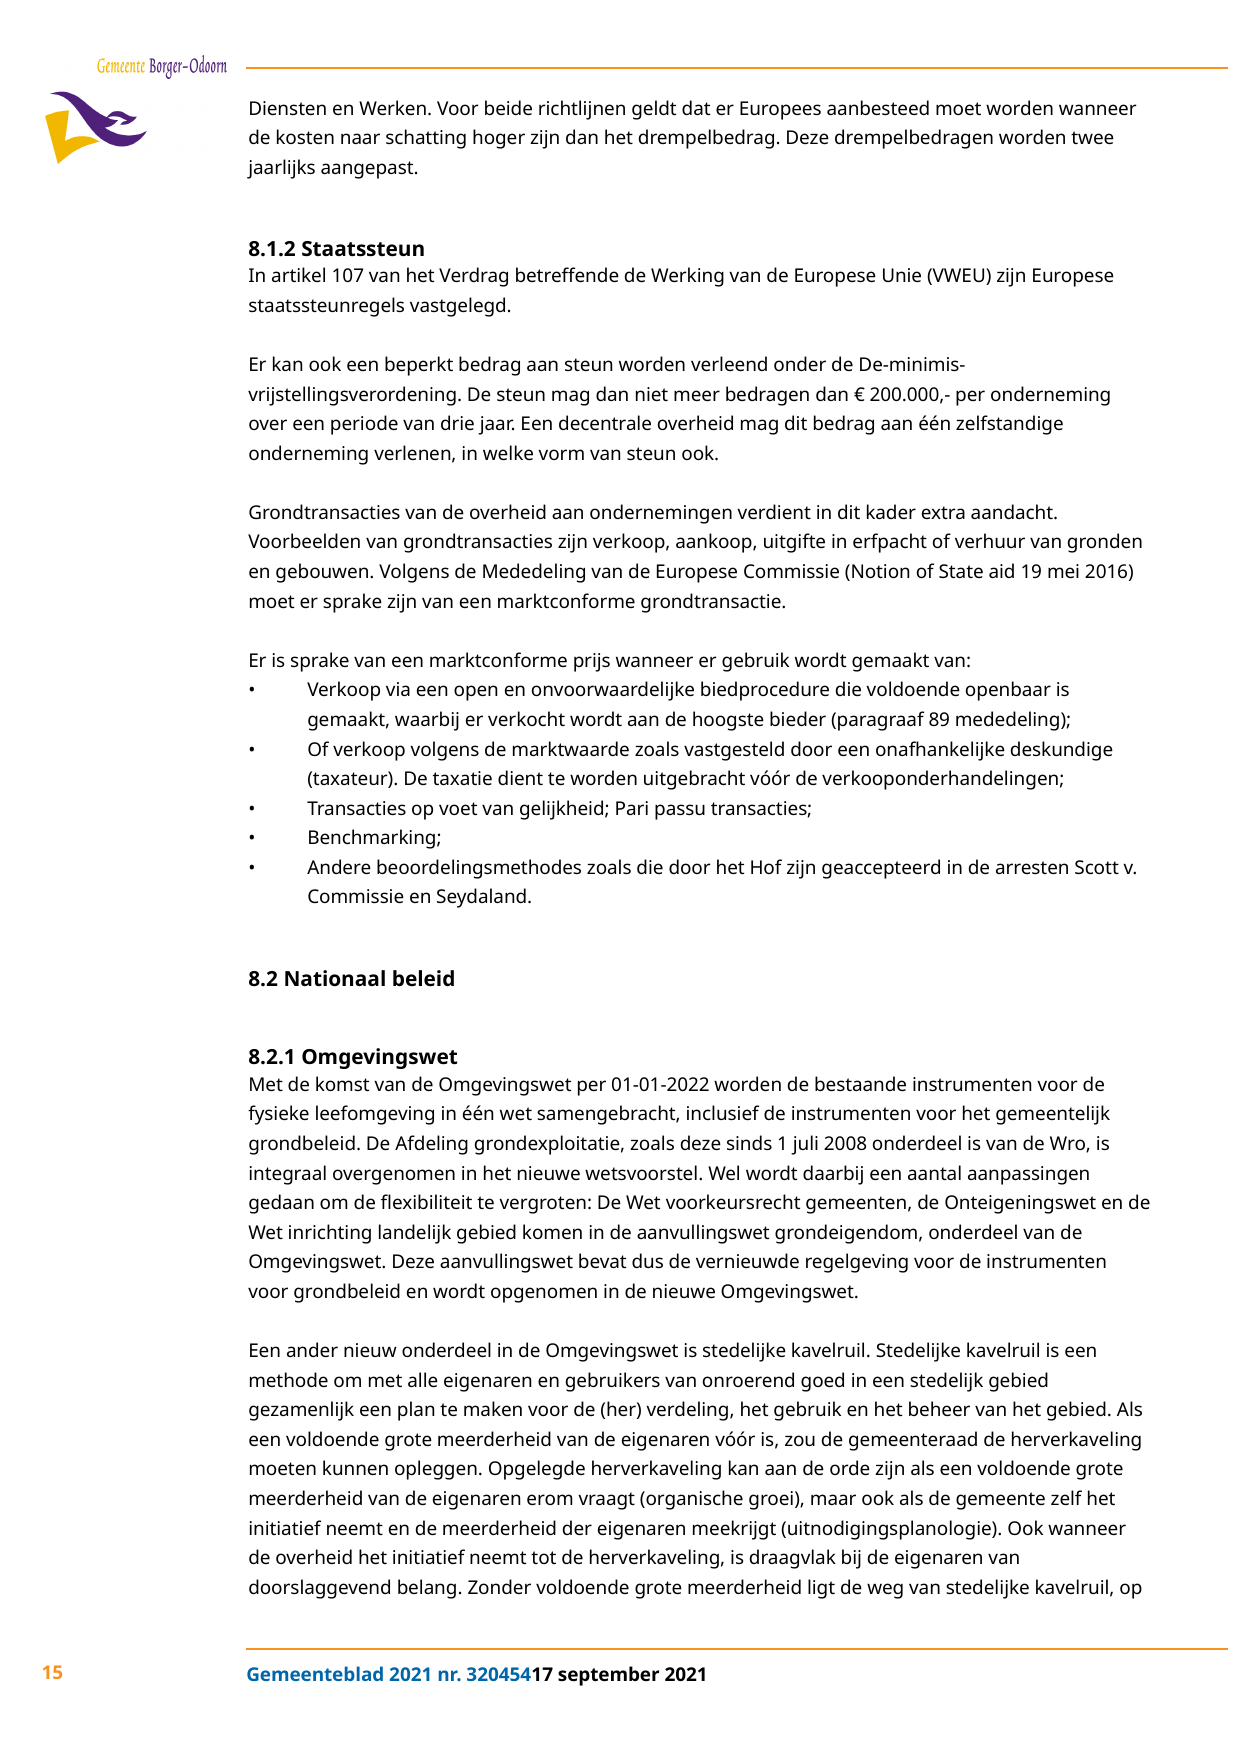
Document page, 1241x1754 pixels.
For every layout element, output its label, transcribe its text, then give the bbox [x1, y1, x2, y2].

list Verkoop via een open en onvoorwaardelijke biedprocedure die voldoende openbaar is gemaakt, waarbij er verkocht wordt aan de hoogste bieder (paragraaf 89 mededeling); [248, 677, 1152, 732]
list Andere beoordelingsmethodes zoals die door het Hof zijn geaccepteerd in de arresten Scott v. Commissie en Seydaland. [248, 854, 1152, 909]
text Grondtransacties van de overheid aan ondernemingen verdient in dit kader extra aandacht. Voorbeelden van grondtransacties zijn verkoop, aankoop, uitgifte in erfpacht of verhuur van gronden en gebouwen. Volgens de Mededeling van de Europese Commissie (Notion of State aid 19 mei 2016) moet er sprake zijn van een marktconforme grondtransactie. [248, 499, 1152, 613]
text Er kan ook een beperkt bedrag aan steun worden verleend onder de De-minimis-vrijstellingsverordening. De steun mag dan niet meer bedragen dan € 200.000,- per onderneming over een periode van drie jaar. Een decentrale overheid mag dit bedrag aan één zelfstandige onderneming verlenen, in welke vorm van steun ook. [248, 351, 1152, 466]
text 8.2.1 Omgevingswet [248, 1042, 1152, 1071]
text 8.2 Nationaal beleid [248, 964, 1152, 992]
text In artikel 107 van het Verdrag betreffende de Werking van de Europese Unie (VWEU) zijn Europese staatssteunregels vastgelegd. [248, 262, 1152, 318]
text Er is sprake van een marktconforme prijs wanneer er gebruik wordt gemaakt van: [248, 647, 1152, 673]
text Met de komst van de Omgevingswet per 01-01-2022 worden de bestaande instrumenten voor de fysieke leefomgeving in één wet samengebracht, inclusief de instrumenten voor het gemeentelijk grondbeleid. De Afdeling grondexploitatie, zoals deze sinds 1 juli 2008 onderdeel is van de Wro, is integraal overgenomen in het nieuwe wetsvoorstel. Wel wordt daarbij een aantal aanpassingen gedaan om de flexibiliteit te vergroten: De Wet voorkeursrecht gemeenten, de Onteigeningswet en de Wet inrichting landelijk gebied komen in de aanvullingswet grondeigendom, onderdeel van de Omgevingswet. Deze aanvullingswet bevat dus de vernieuwde regelgeving voor de instrumenten voor grondbeleid en wordt opgenomen in de nieuwe Omgevingswet. [248, 1071, 1152, 1304]
text Een ander nieuw onderdeel in de Omgevingswet is stedelijke kavelruil. Stedelijke kavelruil is een methode om met alle eigenaren en gebruikers van onroerend goed in een stedelijk gebied gezamenlijk een plan te maken voor de (her) verdeling, het gebruik en het beheer van het gebied. Als een voldoende grote meerderheid van de eigenaren vóór is, zou de gemeenteraad de herverkaveling moeten kunnen opleggen. Opgelegde herverkaveling kan aan de orde zijn als een voldoende grote meerderheid van de eigenaren erom vraagt (organische groei), maar ook als de gemeente zelf het initiatief neemt en de meerderheid der eigenaren meekrijgt (uitnodigingsplanologie). Ook wanneer de overheid het initiatief neemt tot de herverkaveling, is draagvlak bij de eigenaren van doorslaggevend belang. Zonder voldoende grote meerderheid ligt de weg van stedelijke kavelruil, op [248, 1337, 1152, 1599]
text Diensten en Werken. Voor beide richtlijnen geldt dat er Europees aanbesteed moet worden wanneer de kosten naar schatting hoger zijn dan het drempelbedrag. Deze drempelbedragen worden twee jaarlijks aangepast. [248, 95, 1152, 180]
picture [41, 47, 231, 172]
list Of verkoop volgens de marktwaarde zoals vastgesteld door een onafhankelijke deskundige (taxateur). De taxatie dient te worden uitgebracht vóór de verkooponderhandelingen; [248, 736, 1152, 791]
list Benchmarking; [248, 824, 1152, 850]
text 8.1.2 Staatssteun [248, 234, 1152, 262]
list Transacties op voet van gelijkheid; Pari passu transacties; [248, 795, 1152, 821]
